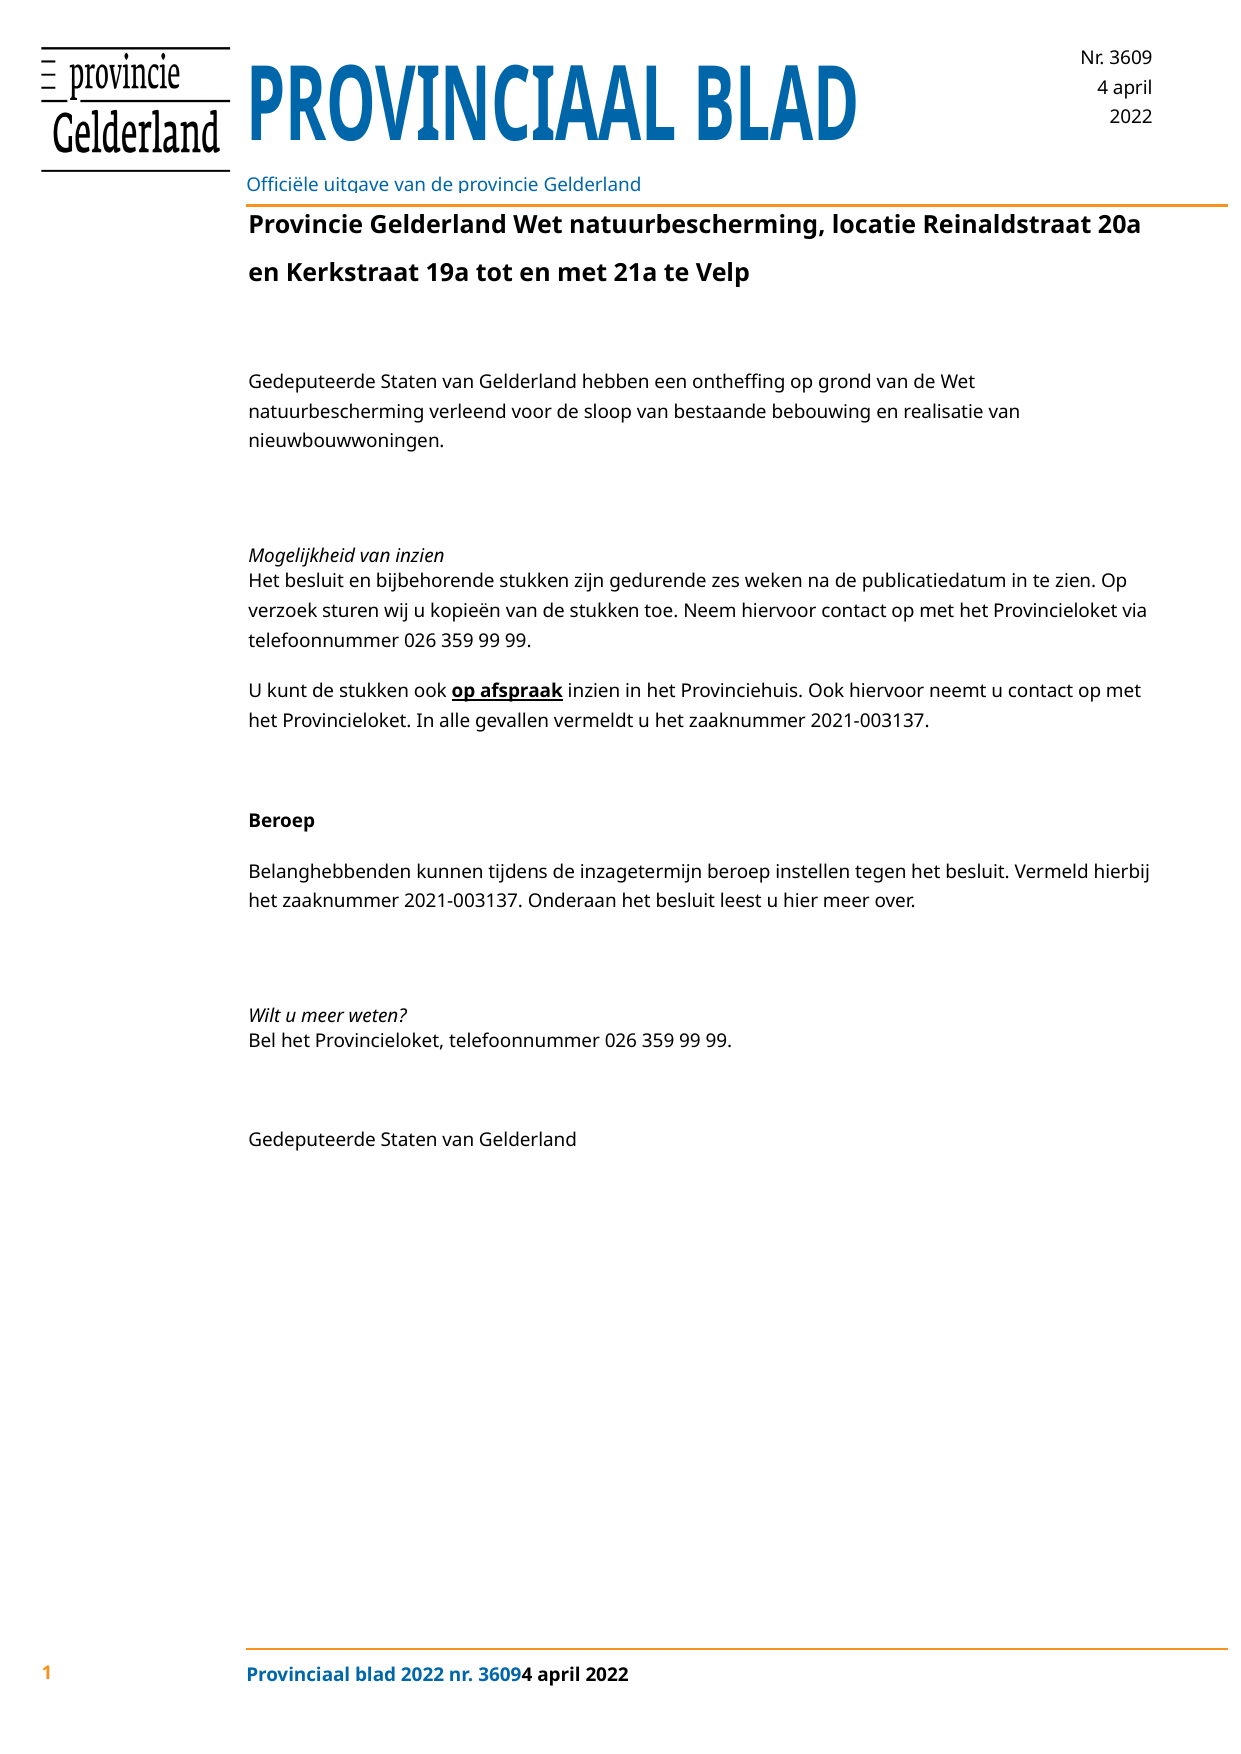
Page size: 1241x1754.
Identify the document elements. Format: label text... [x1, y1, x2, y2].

picture [41, 47, 231, 172]
text Belanghebbenden kunnen tijdens de inzagetermijn beroep instellen tegen het besluit. Vermeld hierbij het zaaknummer 2021-003137. Onderaan het besluit leest u hier meer over. [248, 858, 1152, 913]
text Provincie Gelderland Wet natuurbescherming, locatie Reinaldstraat 20a en Kerkstraat 19a tot en met 21a te Velp [248, 207, 1152, 288]
text Wilt u meer weten? [248, 1002, 1152, 1028]
text Beroep [248, 808, 1152, 833]
text Mogelijkheid van inzien [248, 542, 1152, 568]
text Het besluit en bijbehorende stukken zijn gedurende zes weken na de publicatiedatum in te zien. Op verzoek sturen wij u kopieën van de stukken toe. Neem hiervoor contact op met het Provincieloket via telefoonnummer 026 359 99 99. [248, 568, 1152, 652]
text U kunt de stukken ook op afspraak inzien in het Provinciehuis. Ook hiervoor neemt u contact op met het Provincieloket. In alle gevallen vermeldt u het zaaknummer 2021-003137. [248, 677, 1152, 732]
text Gedeputeerde Staten van Gelderland [248, 1126, 1152, 1152]
text Gedeputeerde Staten van Gelderland hebben een ontheffing op grond van de Wet natuurbescherming verleend voor de sloop van bestaande bebouwing en realisatie van nieuwbouwwoningen. [248, 368, 1152, 453]
text Bel het Provincieloket, telefoonnummer 026 359 99 99. [248, 1028, 1152, 1053]
